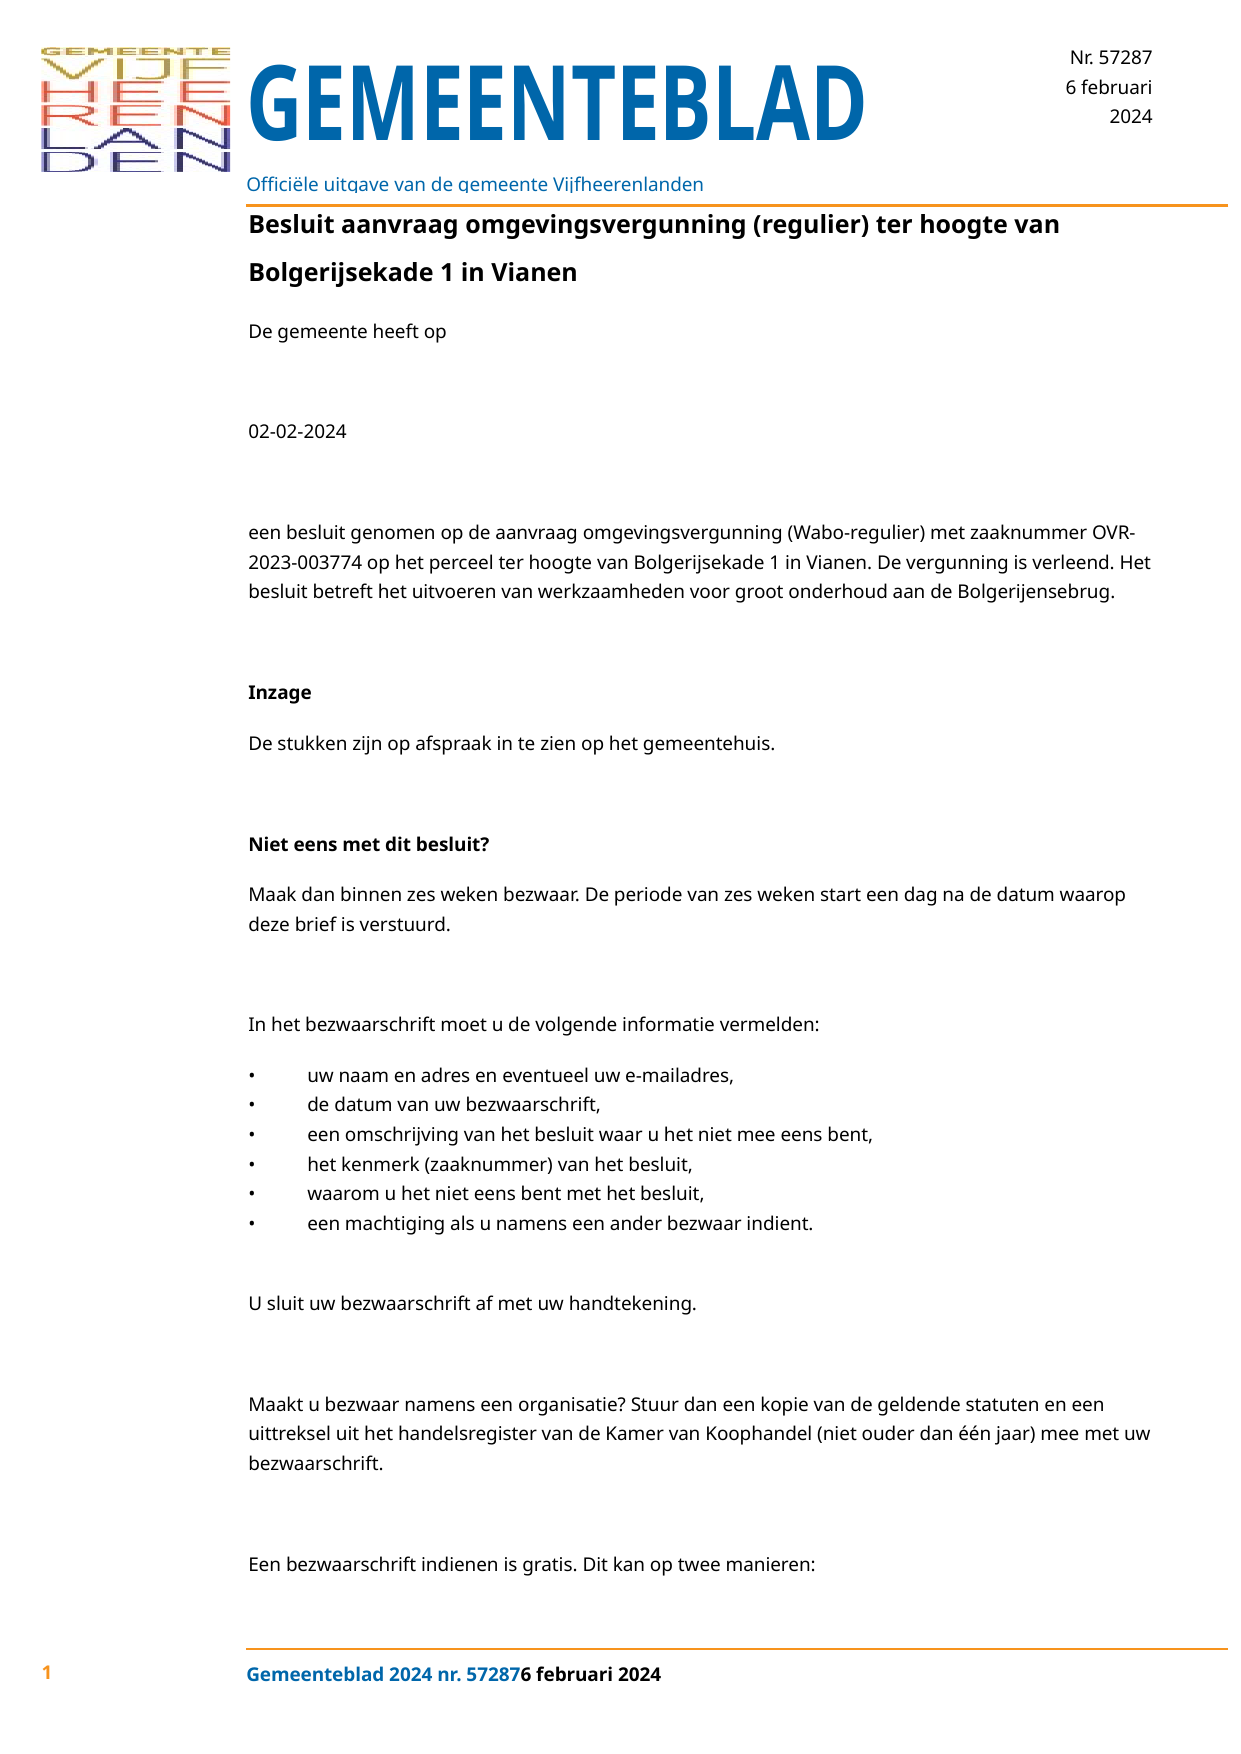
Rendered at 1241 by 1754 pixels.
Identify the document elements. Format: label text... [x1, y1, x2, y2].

text Inzage [248, 679, 1152, 705]
list het kenmerk (zaaknummer) van het besluit, [248, 1151, 1152, 1177]
text Besluit aanvraag omgevingsvergunning (regulier) ter hoogte van Bolgerijsekade 1 in Vianen [248, 207, 1152, 288]
text U sluit uw bezwaarschrift af met uw handtekening. [248, 1290, 1152, 1316]
list uw naam en adres en eventueel uw e-mailadres, [248, 1062, 1152, 1088]
text Niet eens met dit besluit? [248, 831, 1152, 857]
list waarom u het niet eens bent met het besluit, [248, 1180, 1152, 1206]
text Een bezwaarschrift indienen is gratis. Dit kan op twee manieren: [248, 1551, 1152, 1577]
text 02-02-2024 [248, 419, 1152, 444]
text De gemeente heeft op [248, 318, 1152, 344]
text De stukken zijn op afspraak in te zien op het gemeentehuis. [248, 730, 1152, 756]
list een machtiging als u namens een ander bezwaar indient. [248, 1210, 1152, 1236]
picture [41, 47, 231, 172]
text Maakt u bezwaar namens een organisatie? Stuur dan een kopie van de geldende statuten en een uittreksel uit het handelsregister van de Kamer van Koophandel (niet ouder dan één jaar) mee met uw bezwaarschrift. [248, 1391, 1152, 1476]
text een besluit genomen op de aanvraag omgevingsvergunning (Wabo-regulier) met zaaknummer OVR-2023-003774 op het perceel ter hoogte van Bolgerijsekade 1 in Vianen. De vergunning is verleend. Het besluit betreft het uitvoeren van werkzaamheden voor groot onderhoud aan de Bolgerijensebrug. [248, 519, 1152, 604]
text In het bezwaarschrift moet u de volgende informatie vermelden: [248, 1012, 1152, 1037]
list een omschrijving van het besluit waar u het niet mee eens bent, [248, 1121, 1152, 1147]
list de datum van uw bezwaarschrift, [248, 1092, 1152, 1117]
text Maak dan binnen zes weken bezwaar. De periode van zes weken start een dag na de datum waarop deze brief is verstuurd. [248, 881, 1152, 937]
